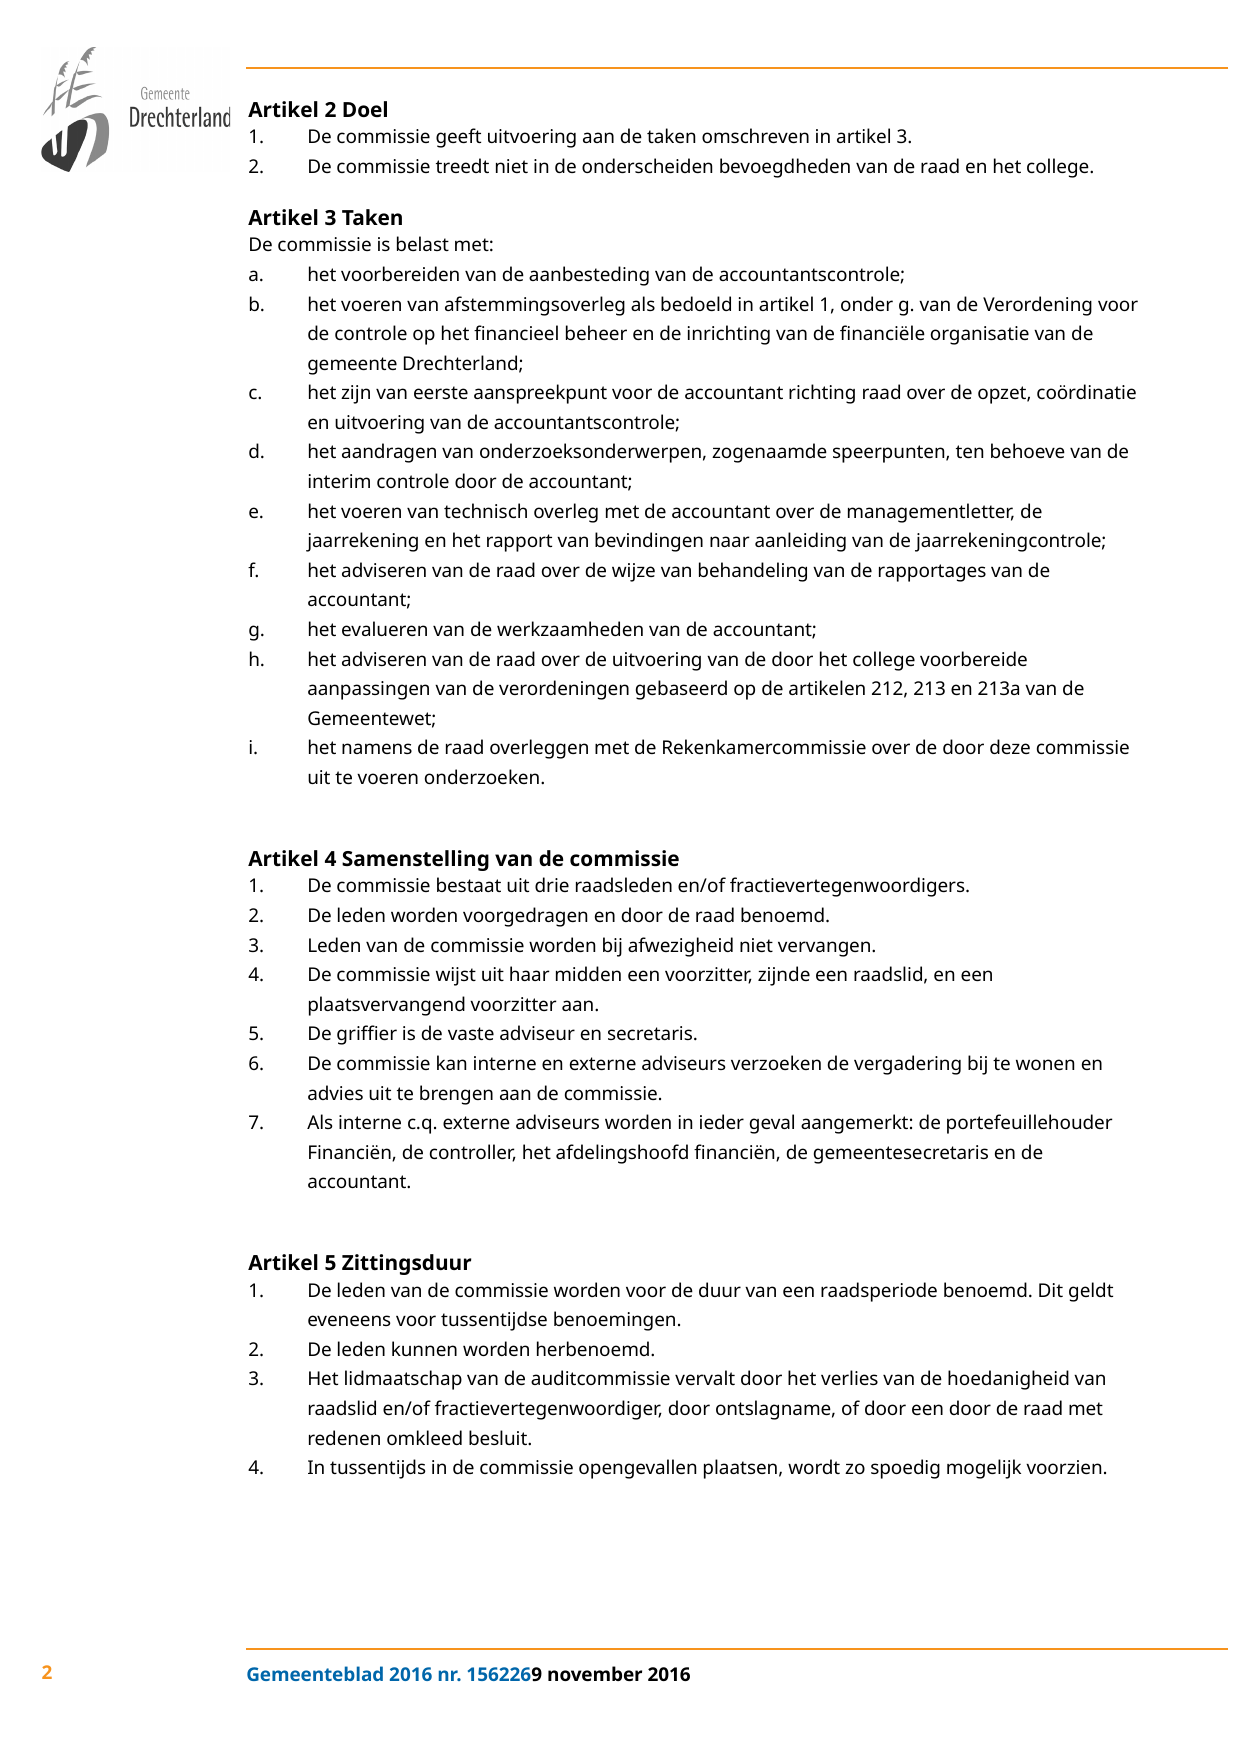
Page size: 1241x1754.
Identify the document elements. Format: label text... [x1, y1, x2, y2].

list De commissie kan interne en externe adviseurs verzoeken de vergadering bij te wonen en advies uit te brengen aan de commissie. [248, 1050, 1152, 1105]
list In tussentijds in de commissie opengevallen plaatsen, wordt zo spoedig mogelijk voorzien. [248, 1454, 1152, 1480]
text Artikel 3 Taken [248, 203, 1152, 232]
list het adviseren van de raad over de uitvoering van de door het college voorbereide aanpassingen van de verordeningen gebaseerd op de artikelen 212, 213 en 213a van de Gemeentewet; [248, 646, 1152, 731]
list De commissie treedt niet in de onderscheiden bevoegdheden van de raad en het college. [248, 153, 1152, 178]
list Leden van de commissie worden bij afwezigheid niet vervangen. [248, 932, 1152, 957]
list De leden worden voorgedragen en door de raad benoemd. [248, 902, 1152, 928]
text Artikel 4 Samenstelling van de commissie [248, 844, 1152, 873]
text Artikel 5 Zittingsduur [248, 1248, 1152, 1277]
picture [41, 47, 231, 172]
list het adviseren van de raad over de wijze van behandeling van de rapportages van de accountant; [248, 557, 1152, 612]
list het namens de raad overleggen met de Rekenkamercommissie over de door deze commissie uit te voeren onderzoeken. [248, 734, 1152, 790]
list De griffier is de vaste adviseur en secretaris. [248, 1021, 1152, 1046]
list De commissie wijst uit haar midden een voorzitter, zijnde een raadslid, en een plaatsvervangend voorzitter aan. [248, 961, 1152, 1017]
text Artikel 2 Doel [248, 95, 1152, 123]
text De commissie is belast met: [248, 232, 1152, 257]
list het aandragen van onderzoeksonderwerpen, zogenaamde speerpunten, ten behoeve van de interim controle door de accountant; [248, 439, 1152, 494]
list het voorbereiden van de aanbesteding van de accountantscontrole; [248, 261, 1152, 287]
list De commissie bestaat uit drie raadsleden en/of fractievertegenwoordigers. [248, 873, 1152, 898]
list De leden van de commissie worden voor de duur van een raadsperiode benoemd. Dit geldt eveneens voor tussentijdse benoemingen. [248, 1277, 1152, 1332]
list Het lidmaatschap van de auditcommissie vervalt door het verlies van de hoedanigheid van raadslid en/of fractievertegenwoordiger, door ontslagname, of door een door de raad met redenen omkleed besluit. [248, 1366, 1152, 1451]
list De commissie geeft uitvoering aan de taken omschreven in artikel 3. [248, 123, 1152, 149]
list het evalueren van de werkzaamheden van de accountant; [248, 616, 1152, 642]
list Als interne c.q. externe adviseurs worden in ieder geval aangemerkt: de portefeuillehouder Financiën, de controller, het afdelingshoofd financiën, de gemeentesecretaris en de accountant. [248, 1109, 1152, 1194]
list het voeren van afstemmingsoverleg als bedoeld in artikel 1, onder g. van de Verordening voor de controle op het financieel beheer en de inrichting van de financiële organisatie van de gemeente Drechterland; [248, 291, 1152, 376]
list De leden kunnen worden herbenoemd. [248, 1336, 1152, 1362]
list het zijn van eerste aanspreekpunt voor de accountant richting raad over de opzet, coördinatie en uitvoering van de accountantscontrole; [248, 379, 1152, 435]
list het voeren van technisch overleg met de accountant over de managementletter, de jaarrekening en het rapport van bevindingen naar aanleiding van de jaarrekeningcontrole; [248, 498, 1152, 553]
